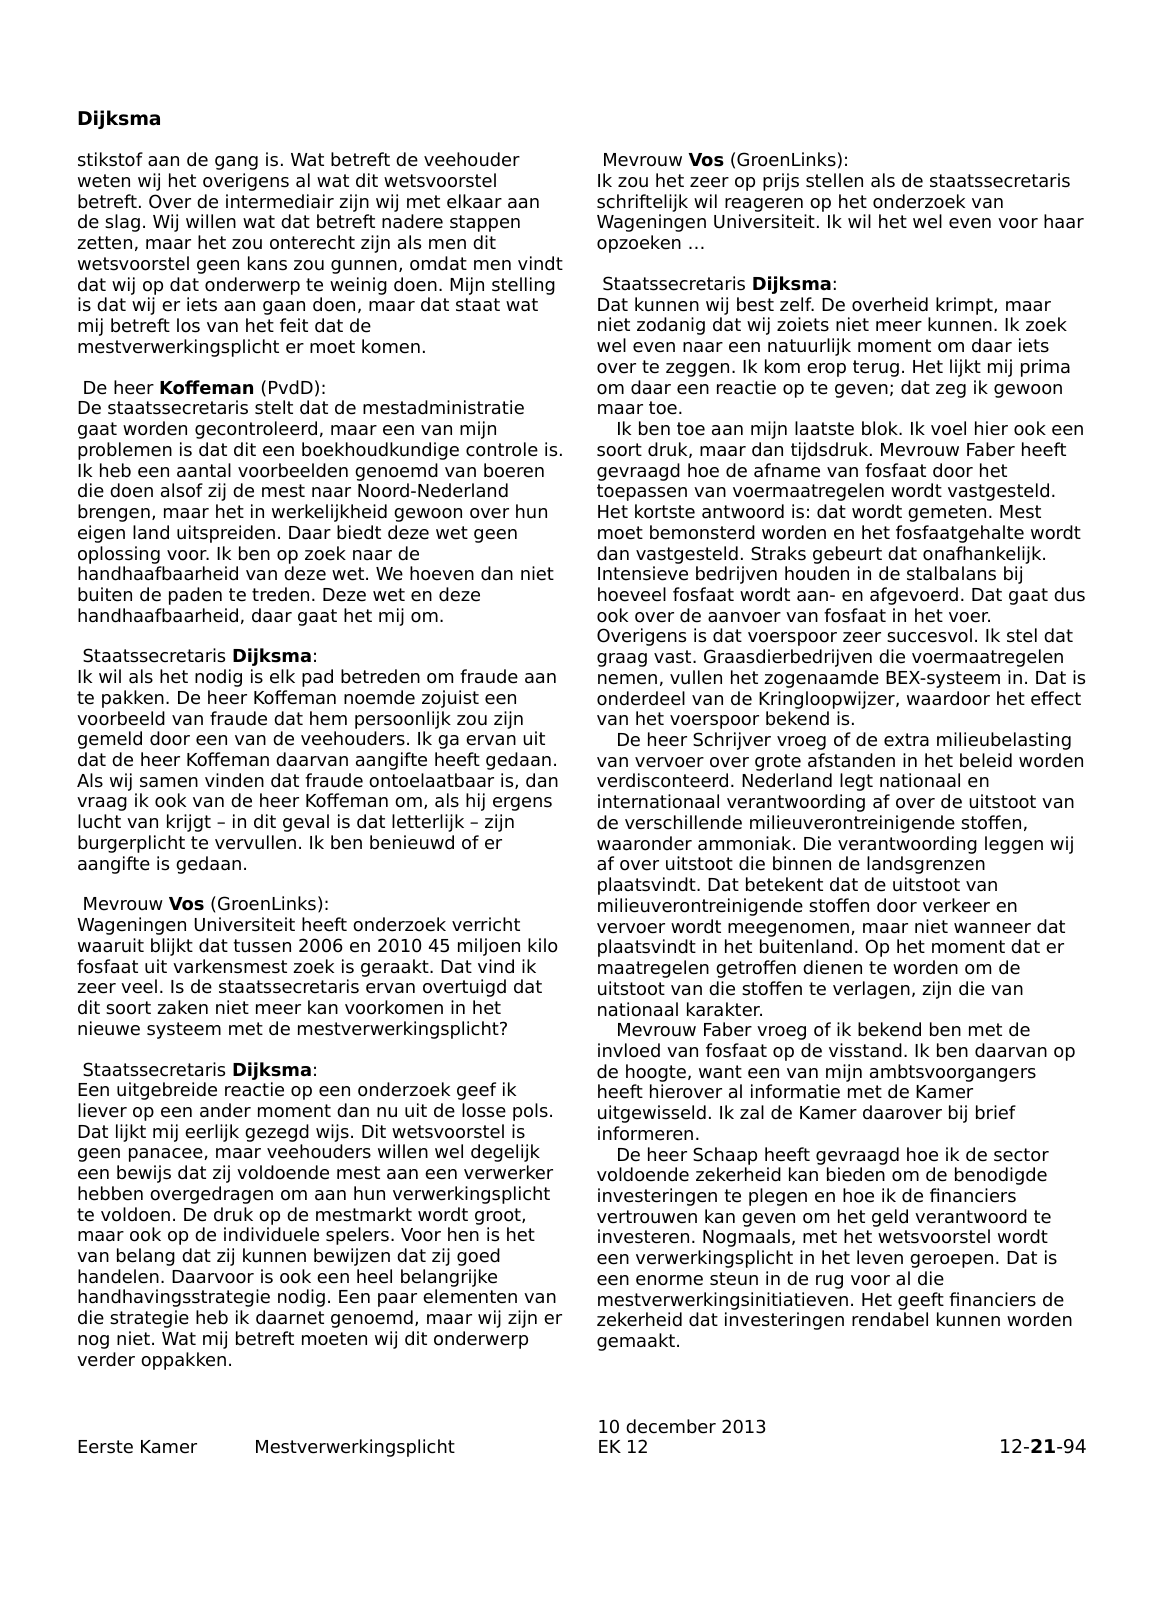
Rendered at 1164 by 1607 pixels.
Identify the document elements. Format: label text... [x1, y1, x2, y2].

text Staatssecretaris Dijksma: [77, 1059, 567, 1080]
text Ik zou het zeer op prijs stellen als de staatssecretaris schriftelijk wil reageren op het onderzoek van Wageningen Universiteit. Ik wil het wel even voor haar opzoeken … [596, 171, 1087, 254]
text De staatssecretaris stelt dat de mestadministratie gaat worden gecontroleerd, maar een van mijn problemen is dat dit een boekhoudkundige controle is. Ik heb een aantal voorbeelden genoemd van boeren die doen alsof zij de mest naar Noord-Nederland brengen, maar het in werkelijkheid gewoon over hun eigen land uitspreiden. Daar biedt deze wet geen oplossing voor. Ik ben op zoek naar de handhaafbaarheid van deze wet. We hoeven dan niet buiten de paden te treden. Deze wet en deze handhaafbaarheid, daar gaat het mij om. [77, 398, 567, 626]
text Staatssecretaris Dijksma: [77, 646, 567, 667]
text Staatssecretaris Dijksma: [596, 274, 1087, 294]
text Dat kunnen wij best zelf. De overheid krimpt, maar niet zodanig dat wij zoiets niet meer kunnen. Ik zoek wel even naar een natuurlijk moment om daar iets over te zeggen. Ik kom erop terug. Het lijkt mij prima om daar een reactie op te geven; dat zeg ik gewoon maar toe. [596, 294, 1087, 419]
text Mevrouw Vos (GroenLinks): [596, 150, 1087, 171]
text De heer Schrijver vroeg of de extra milieubelasting van vervoer over grote afstanden in het beleid worden verdisconteerd. Nederland legt nationaal en internationaal verantwoording af over de uitstoot van de verschillende milieuverontreinigende stoffen, waaronder ammoniak. Die verantwoording leggen wij af over uitstoot die binnen de landsgrenzen plaatsvindt. Dat betekent dat de uitstoot van milieuverontreinigende stoffen door verkeer en vervoer wordt meegenomen, maar niet wanneer dat plaatsvindt in het buitenland. Op het moment dat er maatregelen getroffen dienen te worden om de uitstoot van die stoffen te verlagen, zijn die van nationaal karakter. [596, 730, 1087, 1020]
text De heer Schaap heeft gevraagd hoe ik de sector voldoende zekerheid kan bieden om de benodigde investeringen te plegen en hoe ik de financiers vertrouwen kan geven om het geld verantwoord te investeren. Nogmaals, met het wetsvoorstel wordt een verwerkingsplicht in het leven geroepen. Dat is een enorme steun in de rug voor al die mestverwerkingsinitiatieven. Het geeft financiers de zekerheid dat investeringen rendabel kunnen worden gemaakt. [596, 1144, 1087, 1352]
text Mevrouw Faber vroeg of ik bekend ben met de invloed van fosfaat op de visstand. Ik ben daarvan op de hoogte, want een van mijn ambtsvoorgangers heeft hierover al informatie met de Kamer uitgewisseld. Ik zal de Kamer daarover bij brief informeren. [596, 1020, 1087, 1144]
text De heer Koffeman (PvdD): [77, 377, 567, 398]
text Mevrouw Vos (GroenLinks): [77, 894, 567, 915]
text stikstof aan de gang is. Wat betreft de veehouder weten wij het overigens al wat dit wetsvoorstel betreft. Over de intermediair zijn wij met elkaar aan de slag. Wij willen wat dat betreft nadere stappen zetten, maar het zou onterecht zijn als men dit wetsvoorstel geen kans zou gunnen, omdat men vindt dat wij op dat onderwerp te weinig doen. Mijn stelling is dat wij er iets aan gaan doen, maar dat staat wat mij betreft los van het feit dat de mestverwerkingsplicht er moet komen. [77, 150, 567, 357]
text Ik ben toe aan mijn laatste blok. Ik voel hier ook een soort druk, maar dan tijdsdruk. Mevrouw Faber heeft gevraagd hoe de afname van fosfaat door het toepassen van voermaatregelen wordt vastgesteld. Het kortste antwoord is: dat wordt gemeten. Mest moet bemonsterd worden en het fosfaatgehalte wordt dan vastgesteld. Straks gebeurt dat onafhankelijk. Intensieve bedrijven houden in de stalbalans bij hoeveel fosfaat wordt aan- en afgevoerd. Dat gaat dus ook over de aanvoer van fosfaat in het voer. Overigens is dat voerspoor zeer succesvol. Ik stel dat graag vast. Graasdierbedrijven die voermaatregelen nemen, vullen het zogenaamde BEX-systeem in. Dat is onderdeel van de Kringloopwijzer, waardoor het effect van het voerspoor bekend is. [596, 419, 1087, 730]
text Ik wil als het nodig is elk pad betreden om fraude aan te pakken. De heer Koffeman noemde zojuist een voorbeeld van fraude dat hem persoonlijk zou zijn gemeld door een van de veehouders. Ik ga ervan uit dat de heer Koffeman daarvan aangifte heeft gedaan. Als wij samen vinden dat fraude ontoelaatbaar is, dan vraag ik ook van de heer Koffeman om, als hij ergens lucht van krijgt – in dit geval is dat letterlijk – zijn burgerplicht te vervullen. Ik ben benieuwd of er aangifte is gedaan. [77, 667, 567, 874]
text Wageningen Universiteit heeft onderzoek verricht waaruit blijkt dat tussen 2006 en 2010 45 miljoen kilo fosfaat uit varkensmest zoek is geraakt. Dat vind ik zeer veel. Is de staatssecretaris ervan overtuigd dat dit soort zaken niet meer kan voorkomen in het nieuwe systeem met de mestverwerkingsplicht? [77, 915, 567, 1039]
text Een uitgebreide reactie op een onderzoek geef ik liever op een ander moment dan nu uit de losse pols. Dat lijkt mij eerlijk gezegd wijs. Dit wetsvoorstel is geen panacee, maar veehouders willen wel degelijk een bewijs dat zij voldoende mest aan een verwerker hebben overgedragen om aan hun verwerkingsplicht te voldoen. De druk op de mestmarkt wordt groot, maar ook op de individuele spelers. Voor hen is het van belang dat zij kunnen bewijzen dat zij goed handelen. Daarvoor is ook een heel belangrijke handhavingsstrategie nodig. Een paar elementen van die strategie heb ik daarnet genoemd, maar wij zijn er nog niet. Wat mij betreft moeten wij dit onderwerp verder oppakken. [77, 1080, 567, 1370]
